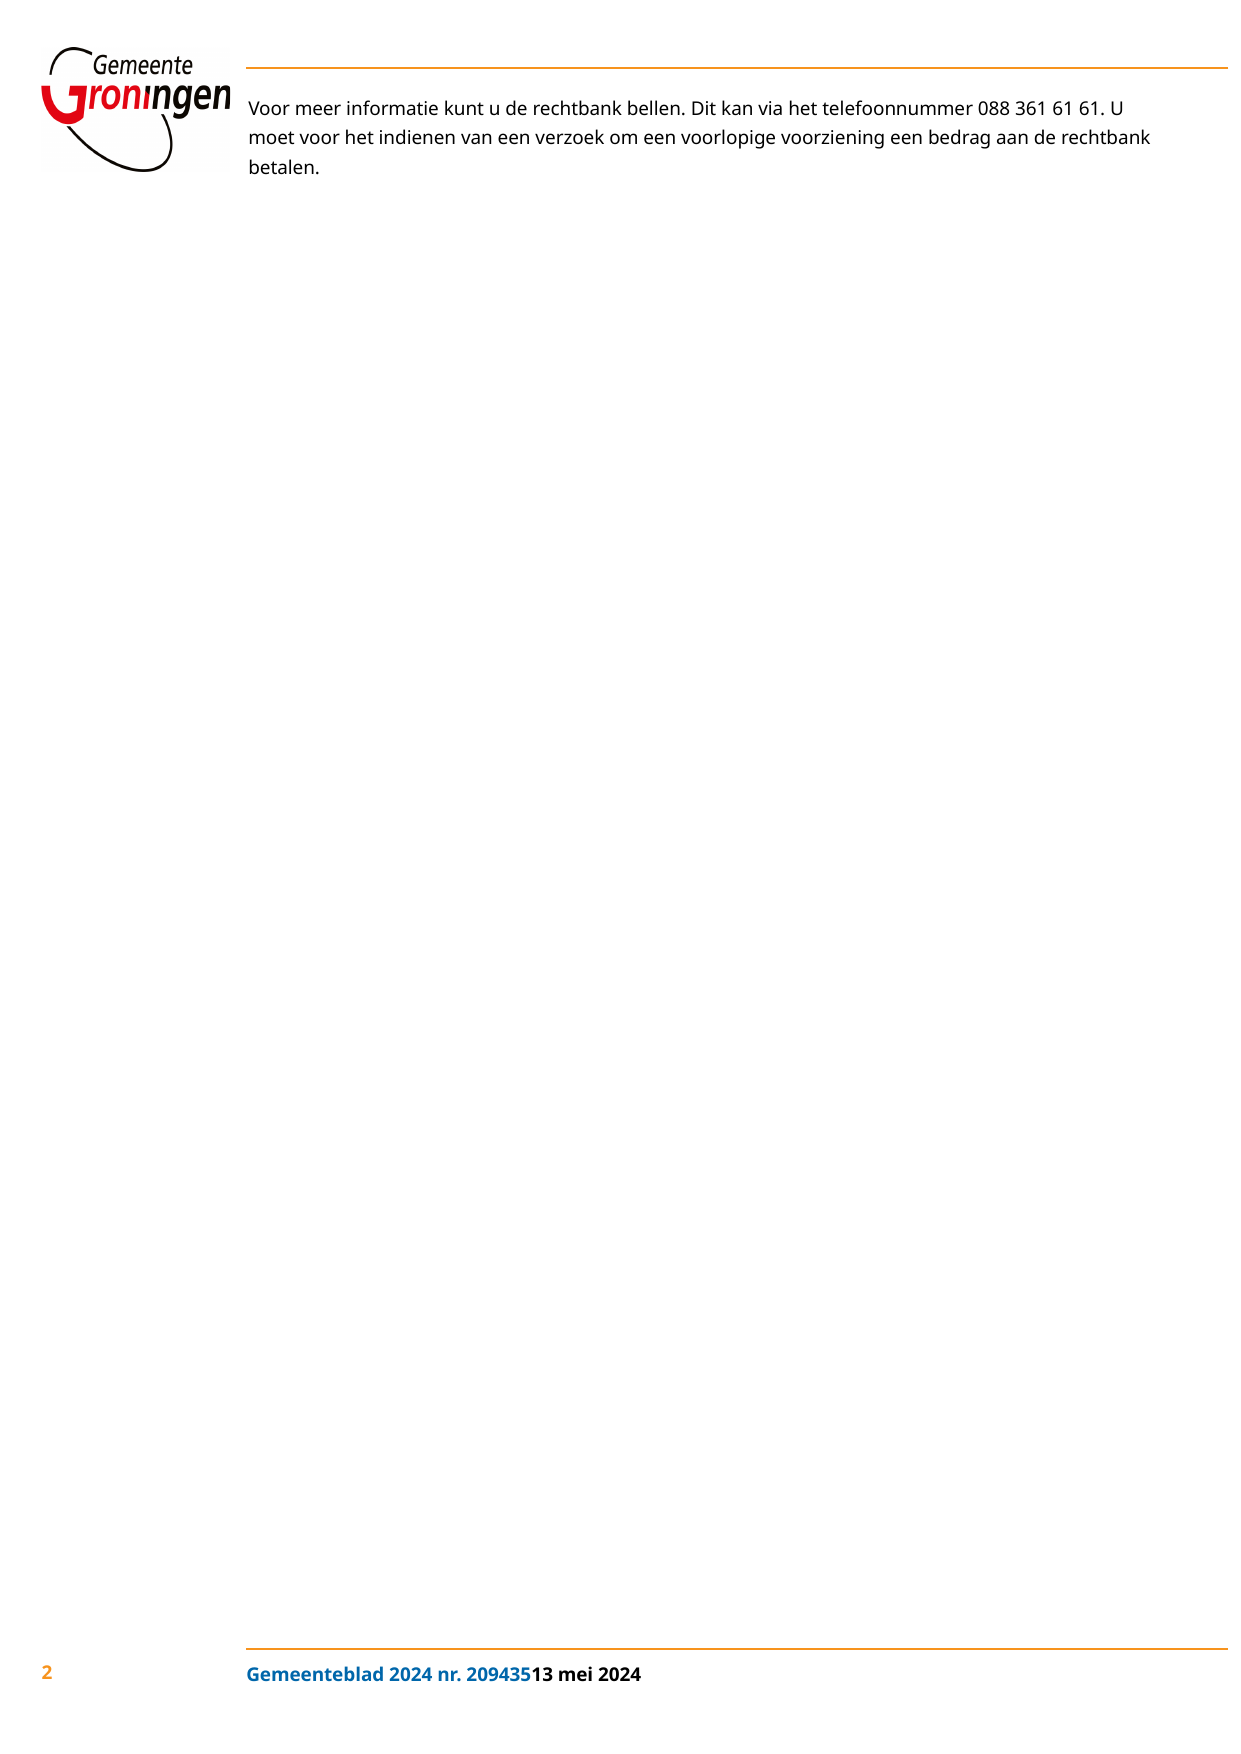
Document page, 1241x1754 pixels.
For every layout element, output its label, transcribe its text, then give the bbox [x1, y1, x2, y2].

picture [41, 47, 231, 172]
text Voor meer informatie kunt u de rechtbank bellen. Dit kan via het telefoonnummer 088 361 61 61. U moet voor het indienen van een verzoek om een voorlopige voorziening een bedrag aan de rechtbank betalen. [248, 95, 1152, 180]
